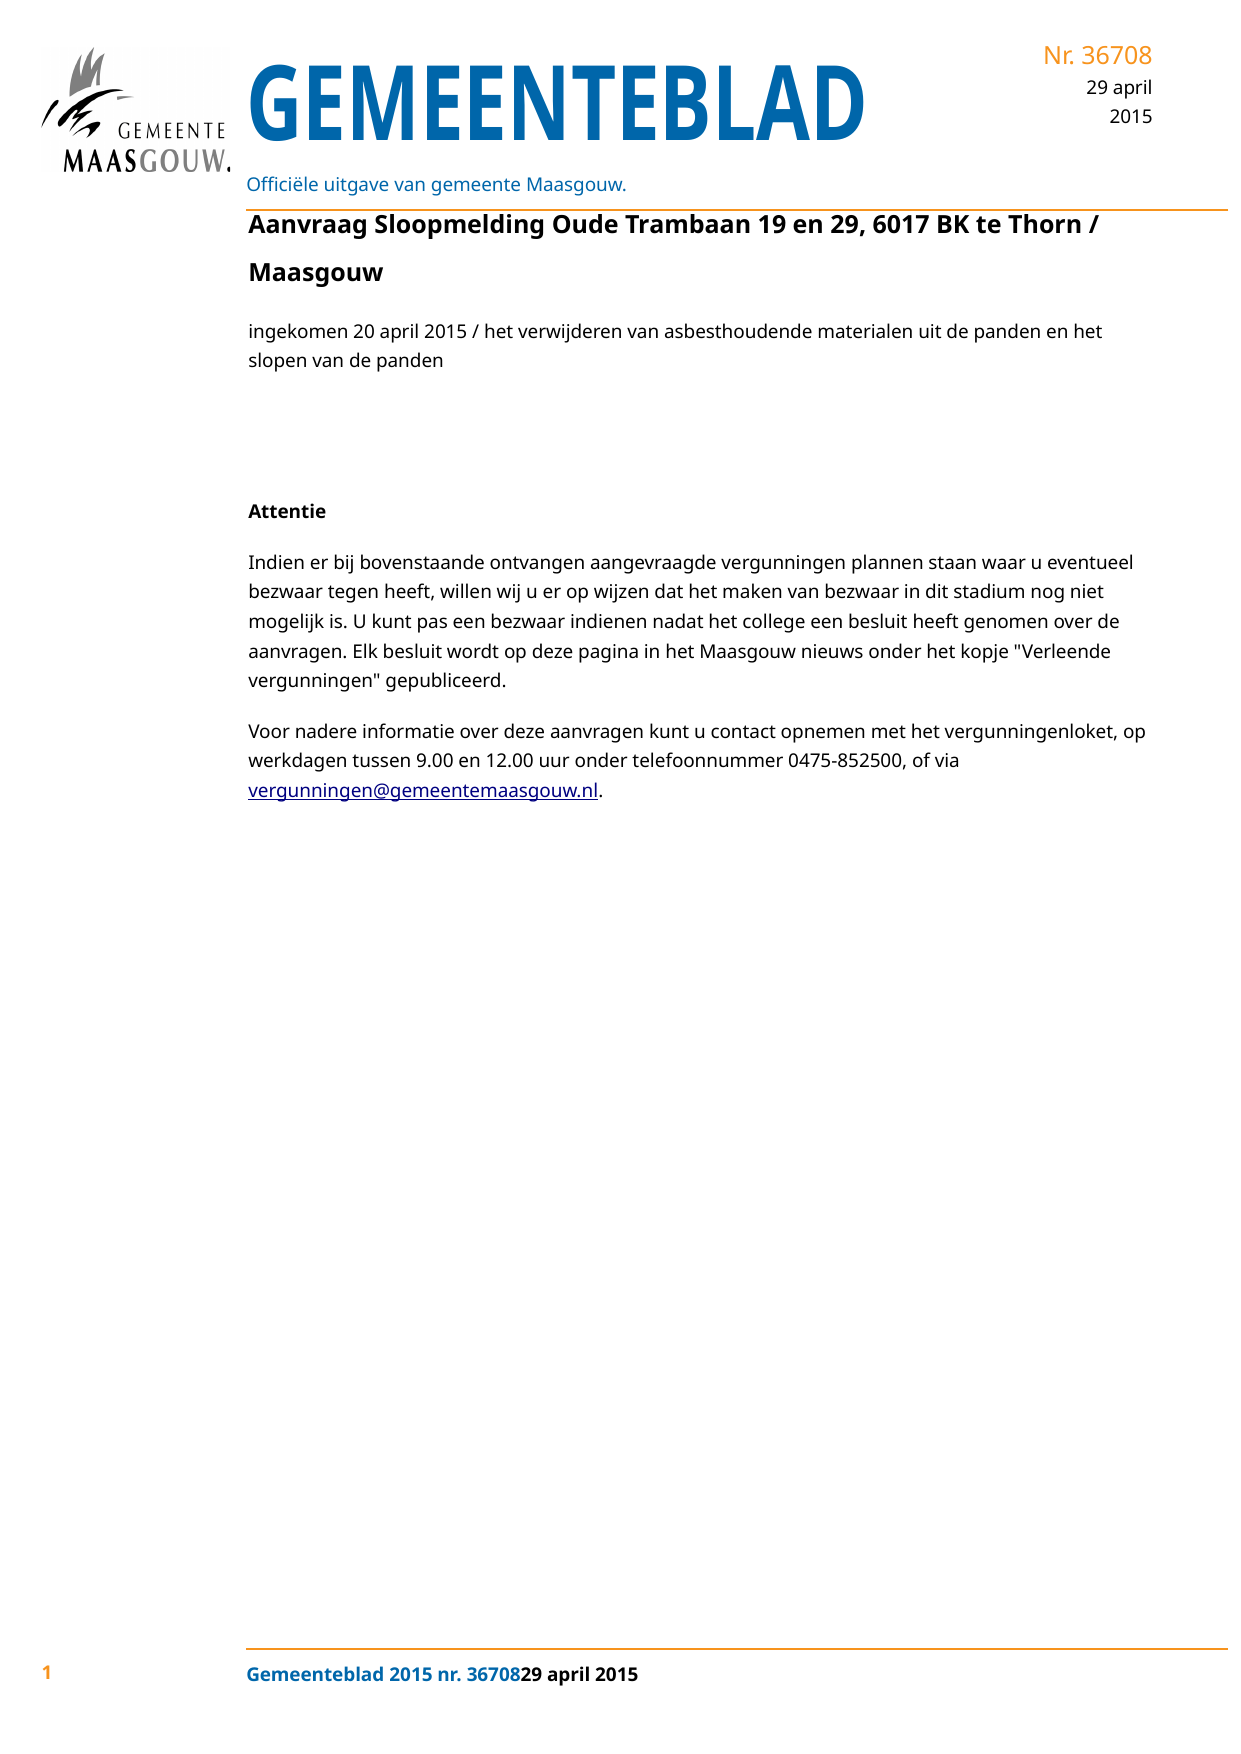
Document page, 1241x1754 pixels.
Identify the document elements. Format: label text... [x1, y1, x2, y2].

picture [41, 47, 231, 172]
text Indien er bij bovenstaande ontvangen aangevraagde vergunningen plannen staan waar u eventueel bezwaar tegen heeft, willen wij u er op wijzen dat het maken van bezwaar in dit stadium nog niet mogelijk is. U kunt pas een bezwaar indienen nadat het college een besluit heeft genomen over de aanvragen. Elk besluit wordt op deze pagina in het Maasgouw nieuws onder het kopje "Verleende vergunningen" gepubliceerd. [248, 549, 1152, 693]
text Voor nadere informatie over deze aanvragen kunt u contact opnemen met het vergunningenloket, op werkdagen tussen 9.00 en 12.00 uur onder telefoonnummer 0475-852500, of via vergunningen@gemeentemaasgouw.nl. [248, 718, 1152, 803]
text ingekomen 20 april 2015 / het verwijderen van asbesthoudende materialen uit de panden en het slopen van de panden [248, 318, 1152, 373]
text Attentie [248, 499, 1152, 524]
text Aanvraag Sloopmelding Oude Trambaan 19 en 29, 6017 BK te Thorn / Maasgouw [248, 211, 1152, 288]
